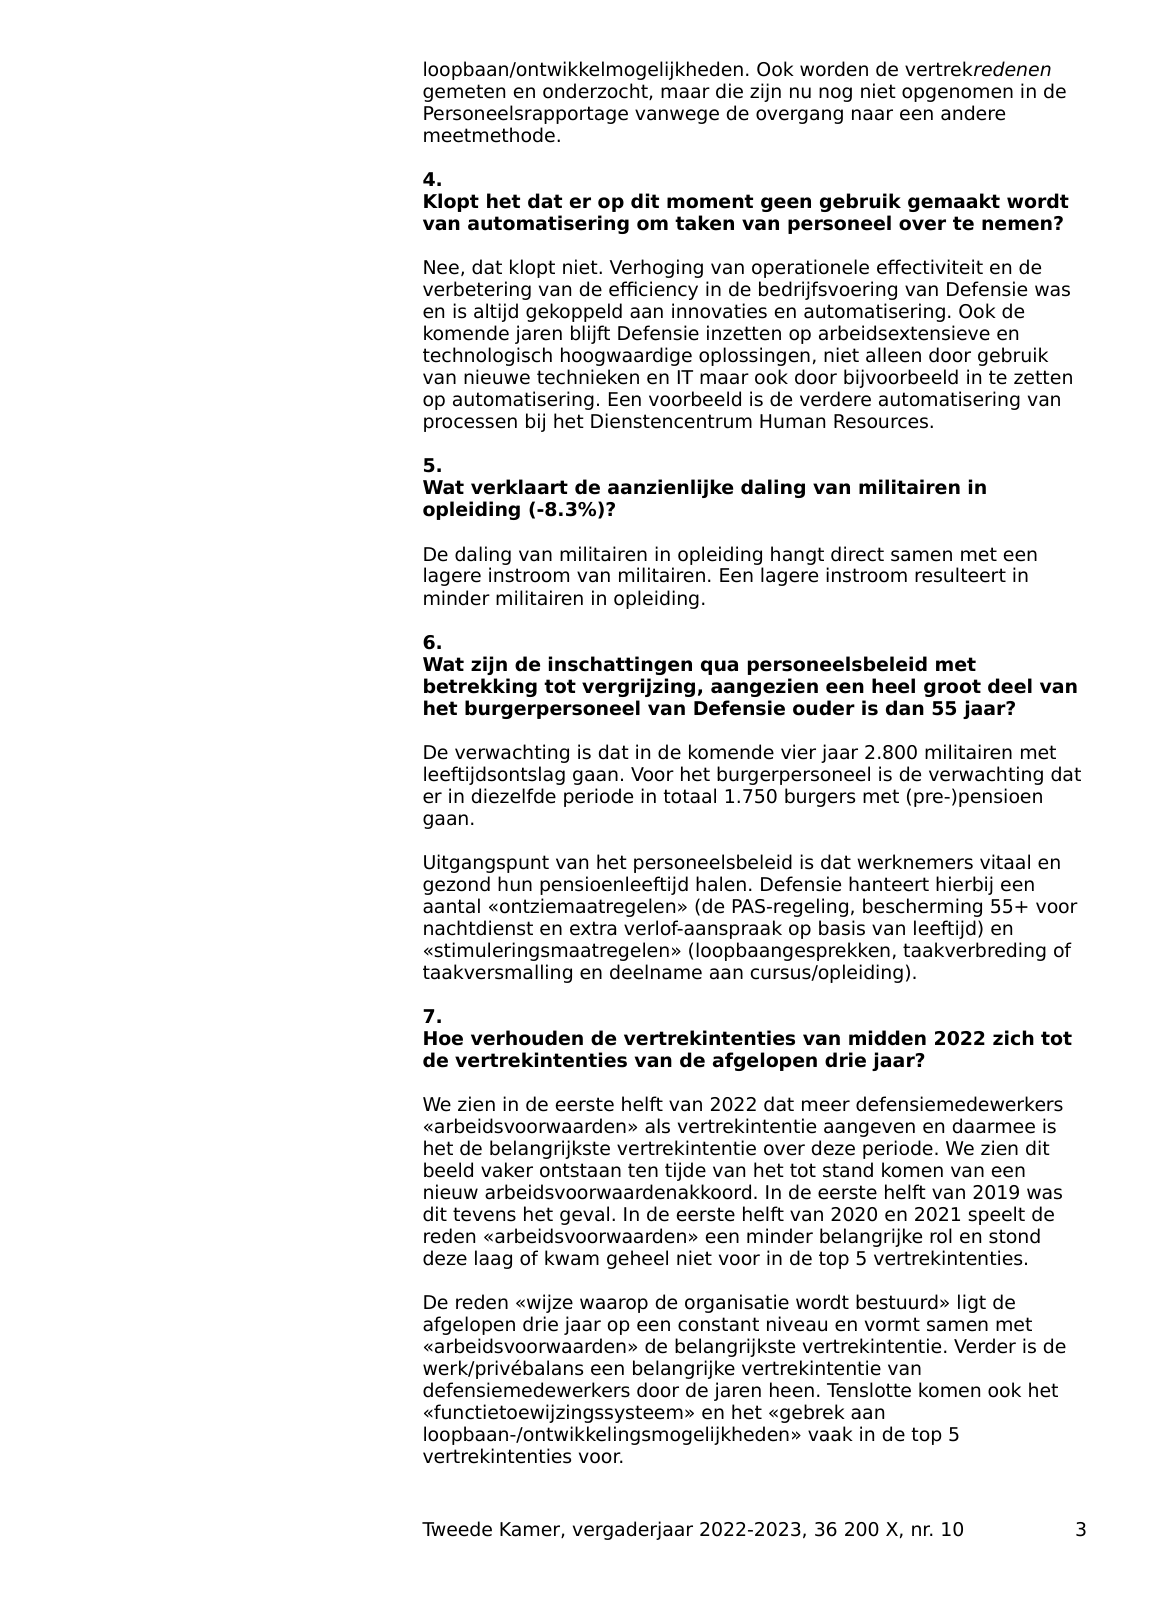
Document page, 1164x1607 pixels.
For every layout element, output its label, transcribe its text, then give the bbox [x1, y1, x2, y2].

text Wat zijn de inschattingen qua personeelsbeleid met betrekking tot vergrijzing, aangezien een heel groot deel van het burgerpersoneel van Defensie ouder is dan 55 jaar? [422, 653, 1087, 719]
text loopbaan/ontwikkelmogelijkheden. Ook worden de vertrekredenen gemeten en onderzocht, maar die zijn nu nog niet opgenomen in de Personeelsrapportage vanwege de overgang naar een andere meetmethode. [422, 59, 1087, 147]
text We zien in de eerste helft van 2022 dat meer defensiemedewerkers «arbeidsvoorwaarden» als vertrekintentie aangeven en daarmee is het de belangrijkste vertrekintentie over deze periode. We zien dit beeld vaker ontstaan ten tijde van het tot stand komen van een nieuw arbeidsvoorwaardenakkoord. In de eerste helft van 2019 was dit tevens het geval. In de eerste helft van 2020 en 2021 speelt de reden «arbeidsvoorwaarden» een minder belangrijke rol en stond deze laag of kwam geheel niet voor in de top 5 vertrekintenties. [422, 1094, 1087, 1270]
text De reden «wijze waarop de organisatie wordt bestuurd» ligt de afgelopen drie jaar op een constant niveau en vormt samen met «arbeidsvoorwaarden» de belangrijkste vertrekintentie. Verder is de werk/privébalans een belangrijke vertrekintentie van defensiemedewerkers door de jaren heen. Tenslotte komen ook het «functietoewijzingssysteem» en het «gebrek aan loopbaan-/ontwikkelingsmogelijkheden» vaak in de top 5 vertrekintenties voor. [422, 1292, 1087, 1468]
text Hoe verhouden de vertrekintenties van midden 2022 zich tot de vertrekintenties van de afgelopen drie jaar? [422, 1028, 1087, 1072]
text Klopt het dat er op dit moment geen gebruik gemaakt wordt van automatisering om taken van personeel over te nemen? [422, 191, 1087, 235]
text 4. [422, 169, 1087, 191]
text 6. [422, 632, 1087, 653]
text 7. [422, 1006, 1087, 1028]
text De verwachting is dat in de komende vier jaar 2.800 militairen met leeftijdsontslag gaan. Voor het burgerpersoneel is de verwachting dat er in diezelfde periode in totaal 1.750 burgers met (pre-)pensioen gaan. [422, 742, 1087, 829]
text Uitgangspunt van het personeelsbeleid is dat werknemers vitaal en gezond hun pensioenleeftijd halen. Defensie hanteert hierbij een aantal «ontziemaatregelen» (de PAS-regeling, bescherming 55+ voor nachtdienst en extra verlof-aanspraak op basis van leeftijd) en «stimuleringsmaatregelen» (loopbaangesprekken, taakverbreding of taakversmalling en deelname aan cursus/opleiding). [422, 852, 1087, 984]
text 5. [422, 455, 1087, 477]
text De daling van militairen in opleiding hangt direct samen met een lagere instroom van militairen. Een lagere instroom resulteert in minder militairen in opleiding. [422, 543, 1087, 609]
text Wat verklaart de aanzienlijke daling van militairen in opleiding (-8.3%)? [422, 477, 1087, 521]
text Nee, dat klopt niet. Verhoging van operationele effectiviteit en de verbetering van de efficiency in de bedrijfsvoering van Defensie was en is altijd gekoppeld aan innovaties en automatisering. Ook de komende jaren blijft Defensie inzetten op arbeidsextensieve en technologisch hoogwaardige oplossingen, niet alleen door gebruik van nieuwe technieken en IT maar ook door bijvoorbeeld in te zetten op automatisering. Een voorbeeld is de verdere automatisering van processen bij het Dienstencentrum Human Resources. [422, 257, 1087, 433]
